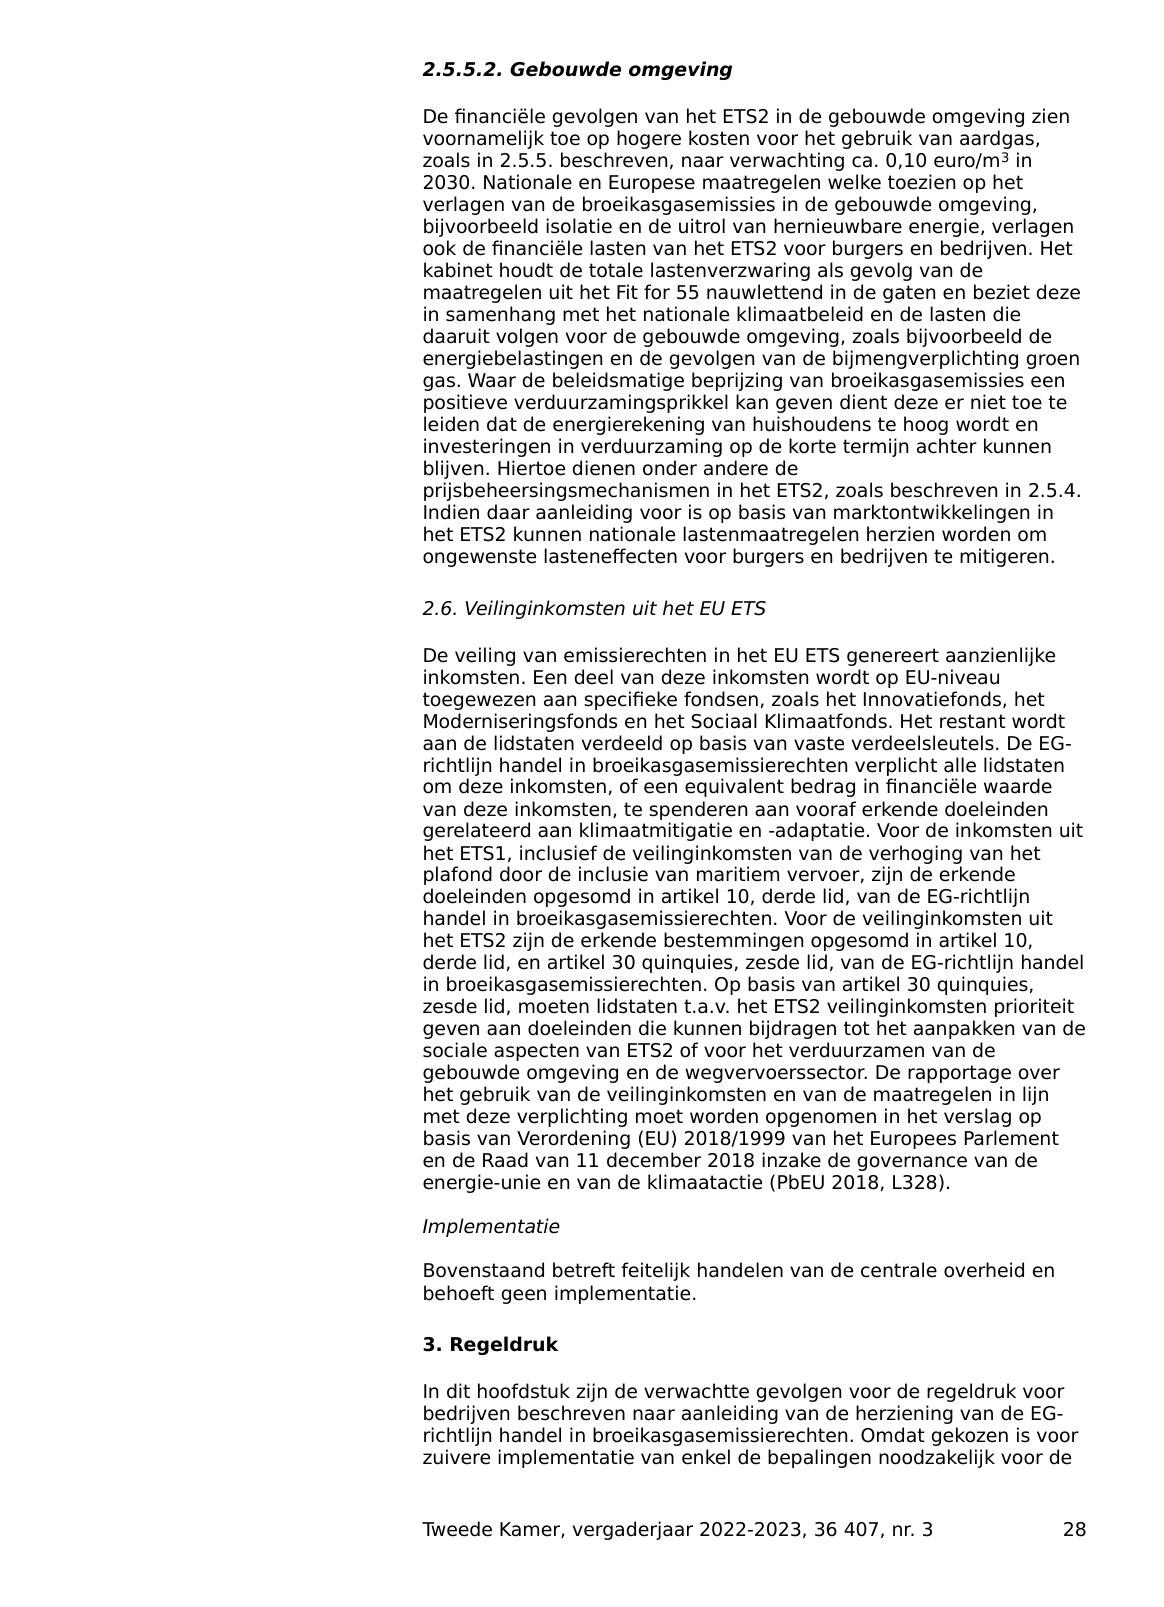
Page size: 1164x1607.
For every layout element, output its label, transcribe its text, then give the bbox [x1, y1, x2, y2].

subtitle 2.6. Veilinginkomsten uit het EU ETS [422, 598, 1087, 619]
subtitle 3. Regeldruk [422, 1334, 1087, 1356]
text In dit hoofdstuk zijn de verwachtte gevolgen voor de regeldruk voor bedrijven beschreven naar aanleiding van de herziening van de EG-richtlijn handel in broeikasgasemissierechten. Omdat gekozen is voor zuivere implementatie van enkel de bepalingen noodzakelijk voor de [422, 1381, 1087, 1469]
subtitle Implementatie [422, 1216, 1087, 1238]
text Bovenstaand betreft feitelijk handelen van de centrale overheid en behoeft geen implementatie. [422, 1260, 1087, 1304]
text De financiële gevolgen van het ETS2 in de gebouwde omgeving zien voornamelijk toe op hogere kosten voor het gebruik van aardgas, zoals in 2.5.5. beschreven, naar verwachting ca. 0,10 euro/m3 in 2030. Nationale en Europese maatregelen welke toezien op het verlagen van de broeikasgasemissies in de gebouwde omgeving, bijvoorbeeld isolatie en de uitrol van hernieuwbare energie, verlagen ook de financiële lasten van het ETS2 voor burgers en bedrijven. Het kabinet houdt de totale lastenverzwaring als gevolg van de maatregelen uit het Fit for 55 nauwlettend in de gaten en beziet deze in samenhang met het nationale klimaatbeleid en de lasten die daaruit volgen voor de gebouwde omgeving, zoals bijvoorbeeld de energiebelastingen en de gevolgen van de bijmengverplichting groen gas. Waar de beleidsmatige beprijzing van broeikasgasemissies een positieve verduurzamingsprikkel kan geven dient deze er niet toe te leiden dat de energierekening van huishoudens te hoog wordt en investeringen in verduurzaming op de korte termijn achter kunnen blijven. Hiertoe dienen onder andere de prijsbeheersingsmechanismen in het ETS2, zoals beschreven in 2.5.4. Indien daar aanleiding voor is op basis van marktontwikkelingen in het ETS2 kunnen nationale lastenmaatregelen herzien worden om ongewenste lasteneffecten voor burgers en bedrijven te mitigeren. [422, 106, 1087, 568]
subtitle 2.5.5.2. Gebouwde omgeving [422, 59, 1087, 81]
text De veiling van emissierechten in het EU ETS genereert aanzienlijke inkomsten. Een deel van deze inkomsten wordt op EU-niveau toegewezen aan specifieke fondsen, zoals het Innovatiefonds, het Moderniseringsfonds en het Sociaal Klimaatfonds. Het restant wordt aan de lidstaten verdeeld op basis van vaste verdeelsleutels. De EG-richtlijn handel in broeikasgasemissierechten verplicht alle lidstaten om deze inkomsten, of een equivalent bedrag in financiële waarde van deze inkomsten, te spenderen aan vooraf erkende doeleinden gerelateerd aan klimaatmitigatie en -adaptatie. Voor de inkomsten uit het ETS1, inclusief de veilinginkomsten van de verhoging van het plafond door de inclusie van maritiem vervoer, zijn de erkende doeleinden opgesomd in artikel 10, derde lid, van de EG-richtlijn handel in broeikasgasemissierechten. Voor de veilinginkomsten uit het ETS2 zijn de erkende bestemmingen opgesomd in artikel 10, derde lid, en artikel 30 quinquies, zesde lid, van de EG-richtlijn handel in broeikasgasemissierechten. Op basis van artikel 30 quinquies, zesde lid, moeten lidstaten t.a.v. het ETS2 veilinginkomsten prioriteit geven aan doeleinden die kunnen bijdragen tot het aanpakken van de sociale aspecten van ETS2 of voor het verduurzamen van de gebouwde omgeving en de wegvervoerssector. De rapportage over het gebruik van de veilinginkomsten en van de maatregelen in lijn met deze verplichting moet worden opgenomen in het verslag op basis van Verordening (EU) 2018/1999 van het Europees Parlement en de Raad van 11 december 2018 inzake de governance van de energie-unie en van de klimaatactie (PbEU 2018, L328). [422, 644, 1087, 1194]
